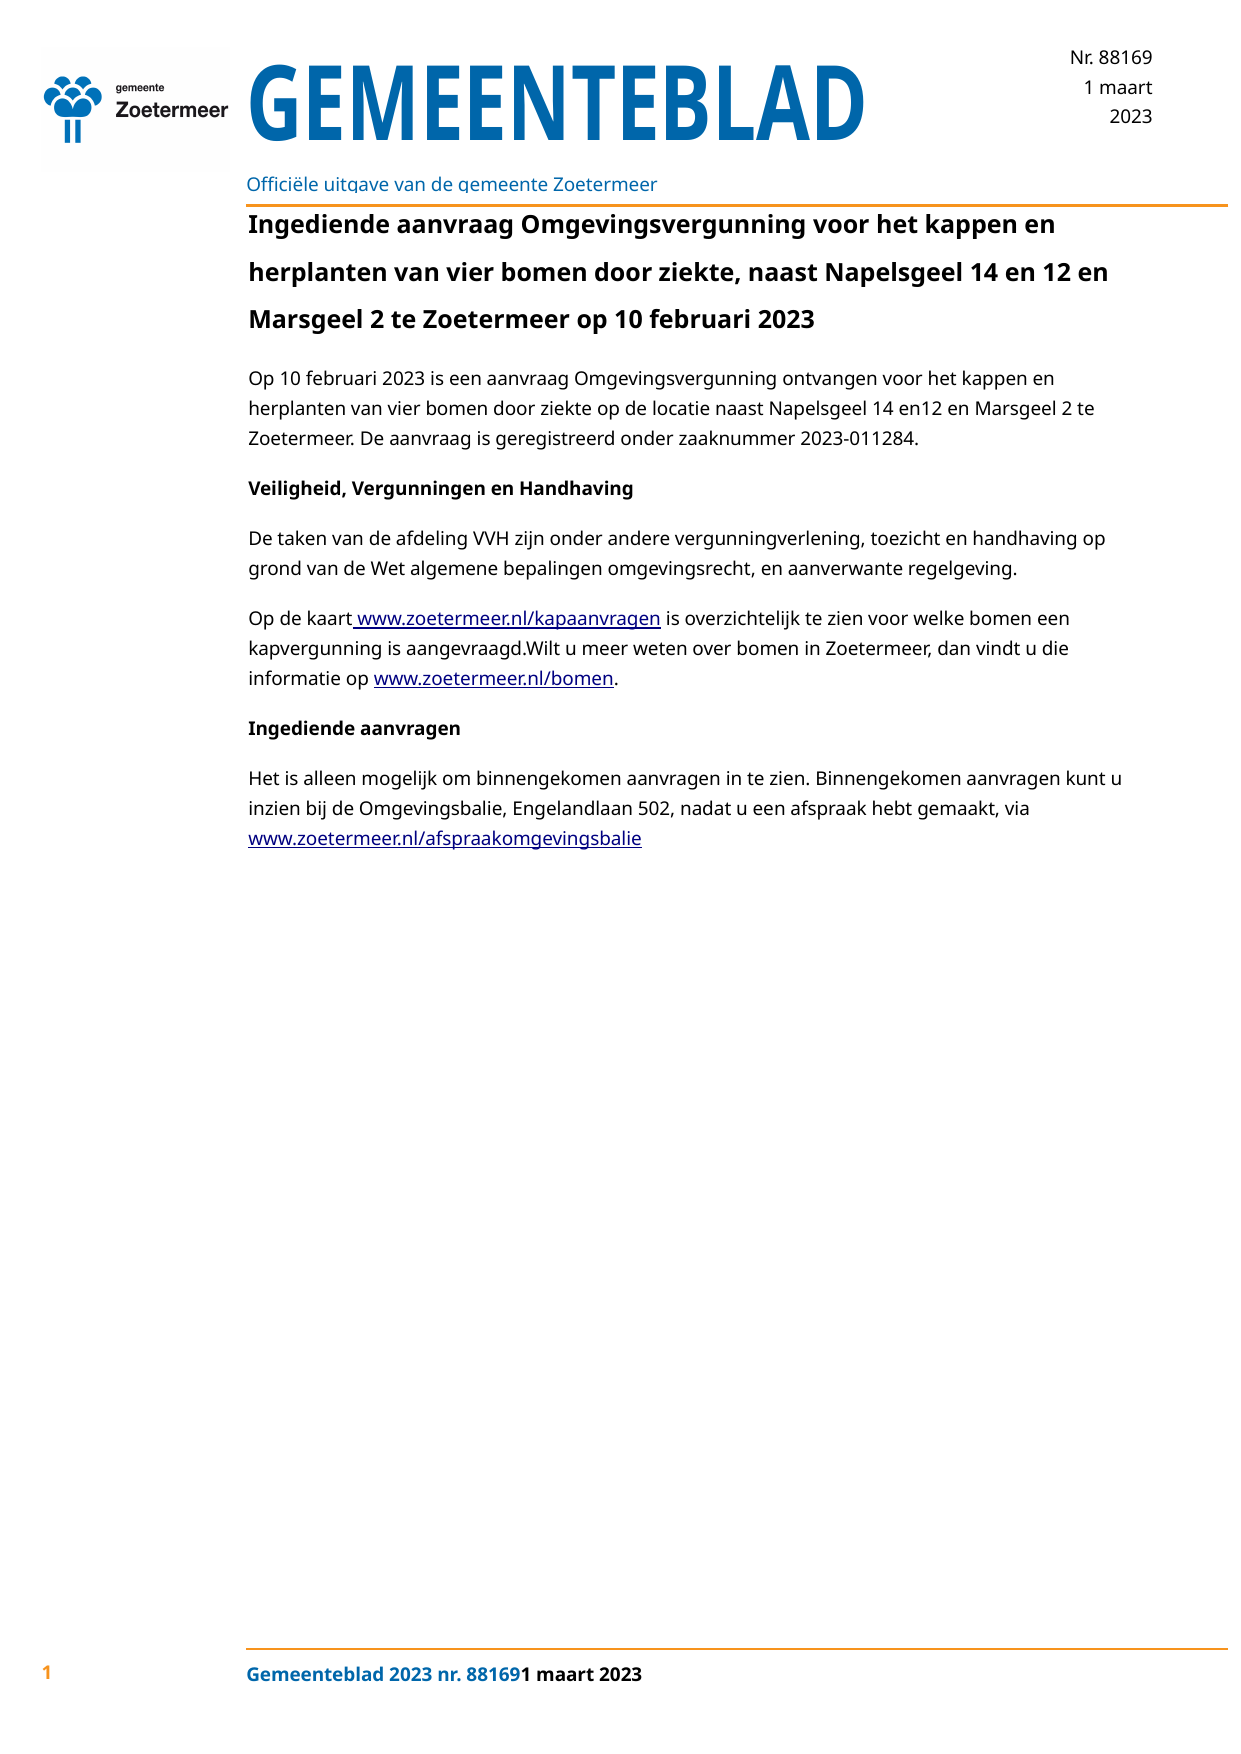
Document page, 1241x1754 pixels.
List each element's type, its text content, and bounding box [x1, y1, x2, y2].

text Ingediende aanvraag Omgevingsvergunning voor het kappen en herplanten van vier bomen door ziekte, naast Napelsgeel 14 en 12 en Marsgeel 2 te Zoetermeer op 10 februari 2023 [248, 207, 1152, 336]
text Het is alleen mogelijk om binnengekomen aanvragen in te zien. Binnengekomen aanvragen kunt u inzien bij de Omgevingsbalie, Engelandlaan 502, nadat u een afspraak hebt gemaakt, via www.zoetermeer.nl/afspraakomgevingsbalie [248, 766, 1152, 850]
picture [41, 47, 231, 172]
text Op 10 februari 2023 is een aanvraag Omgevingsvergunning ontvangen voor het kappen en herplanten van vier bomen door ziekte op de locatie naast Napelsgeel 14 en12 en Marsgeel 2 te Zoetermeer. De aanvraag is geregistreerd onder zaaknummer 2023-011284. [248, 366, 1152, 450]
text De taken van de afdeling VVH zijn onder andere vergunningverlening, toezicht en handhaving op grond van de Wet algemene bepalingen omgevingsrecht, en aanverwante regelgeving. [248, 526, 1152, 581]
text Ingediende aanvragen [248, 715, 1152, 741]
text Veiligheid, Vergunningen en Handhaving [248, 475, 1152, 501]
text Op de kaart www.zoetermeer.nl/kapaanvragen is overzichtelijk te zien voor welke bomen een kapvergunning is aangevraagd.Wilt u meer weten over bomen in Zoetermeer, dan vindt u die informatie op www.zoetermeer.nl/bomen. [248, 606, 1152, 690]
